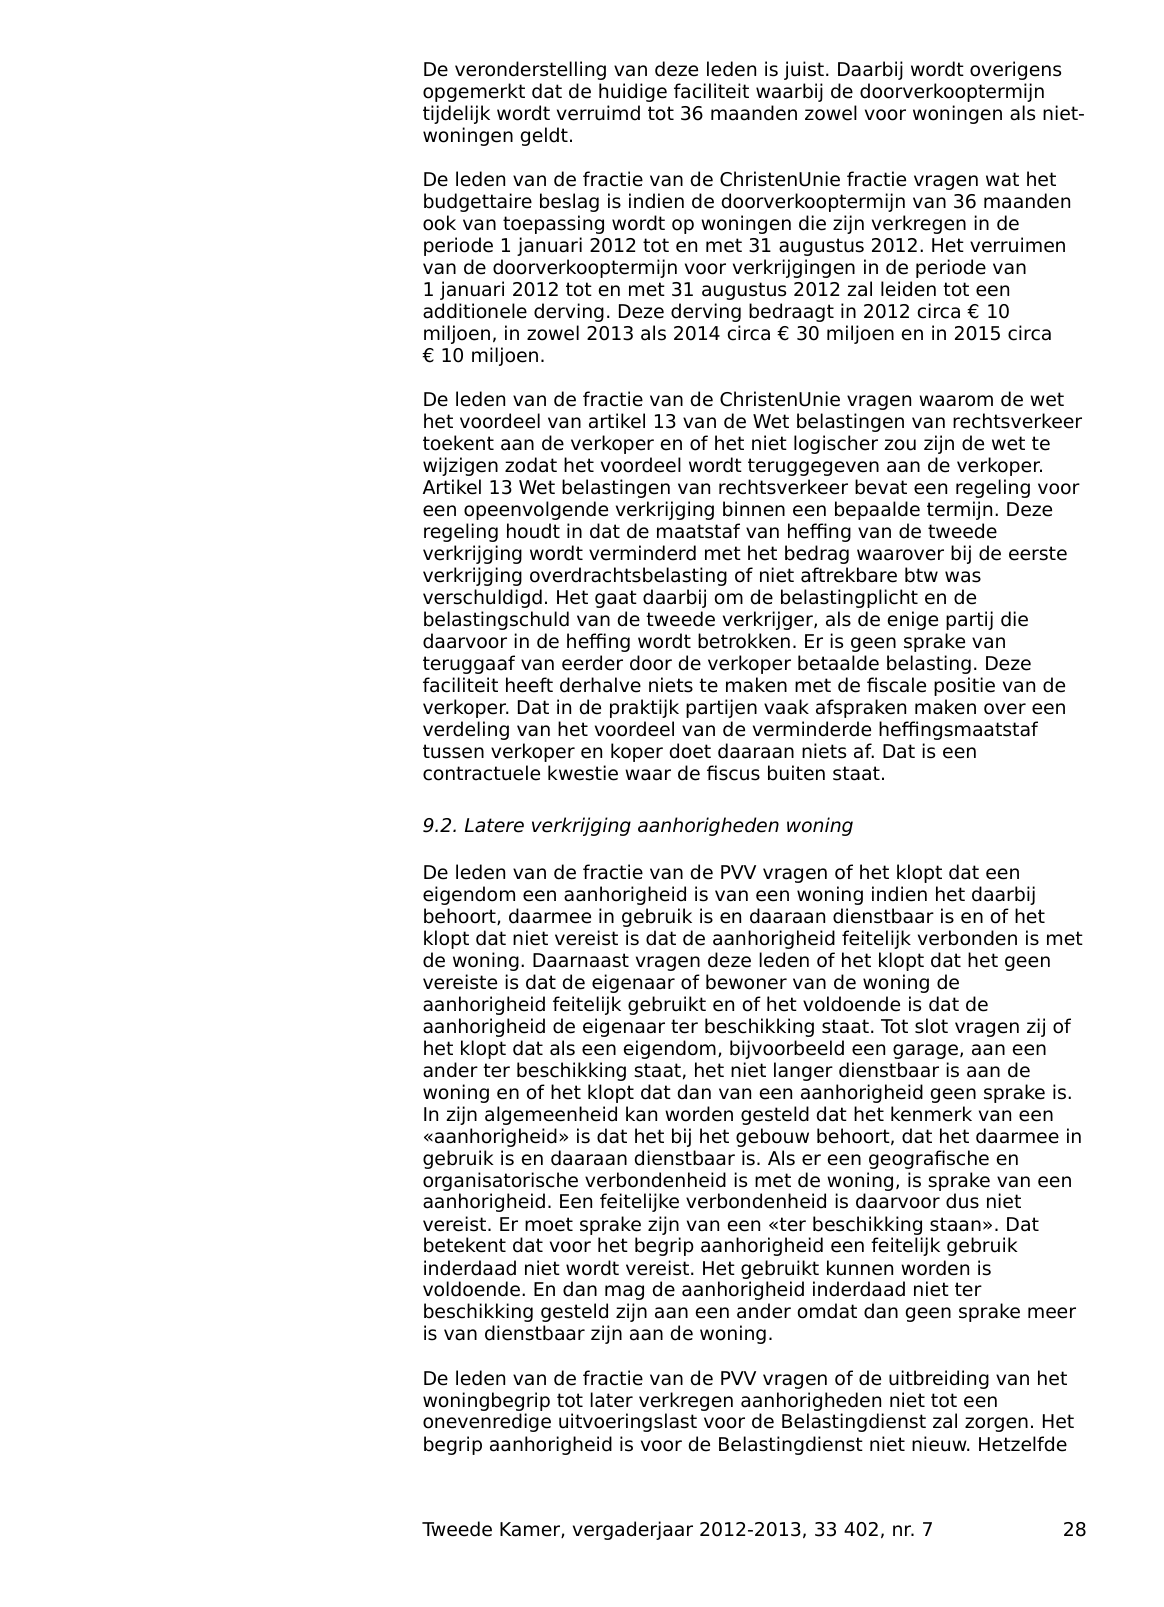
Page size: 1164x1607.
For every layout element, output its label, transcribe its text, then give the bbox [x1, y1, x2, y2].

text De leden van de fractie van de ChristenUnie vragen waarom de wet het voordeel van artikel 13 van de Wet belastingen van rechtsverkeer toekent aan de verkoper en of het niet logischer zou zijn de wet te wijzigen zodat het voordeel wordt teruggegeven aan de verkoper. Artikel 13 Wet belastingen van rechtsverkeer bevat een regeling voor een opeenvolgende verkrijging binnen een bepaalde termijn. Deze regeling houdt in dat de maatstaf van heffing van de tweede verkrijging wordt verminderd met het bedrag waarover bij de eerste verkrijging overdrachtsbelasting of niet aftrekbare btw was verschuldigd. Het gaat daarbij om de belastingplicht en de belastingschuld van de tweede verkrijger, als de enige partij die daarvoor in de heffing wordt betrokken. Er is geen sprake van teruggaaf van eerder door de verkoper betaalde belasting. Deze faciliteit heeft derhalve niets te maken met de fiscale positie van de verkoper. Dat in de praktijk partijen vaak afspraken maken over een verdeling van het voordeel van de verminderde heffingsmaatstaf tussen verkoper en koper doet daaraan niets af. Dat is een contractuele kwestie waar de fiscus buiten staat. [422, 389, 1087, 785]
text De leden van de fractie van de PVV vragen of de uitbreiding van het woningbegrip tot later verkregen aanhorigheden niet tot een onevenredige uitvoeringslast voor de Belastingdienst zal zorgen. Het begrip aanhorigheid is voor de Belastingdienst niet nieuw. Hetzelfde [422, 1367, 1087, 1455]
subtitle 9.2. Latere verkrijging aanhorigheden woning [422, 815, 1087, 837]
text De veronderstelling van deze leden is juist. Daarbij wordt overigens opgemerkt dat de huidige faciliteit waarbij de doorverkooptermijn tijdelijk wordt verruimd tot 36 maanden zowel voor woningen als niet-woningen geldt. [422, 59, 1087, 147]
text De leden van de fractie van de ChristenUnie fractie vragen wat het budgettaire beslag is indien de doorverkooptermijn van 36 maanden ook van toepassing wordt op woningen die zijn verkregen in de periode 1 januari 2012 tot en met 31 augustus 2012. Het verruimen van de doorverkooptermijn voor verkrijgingen in de periode van 1 januari 2012 tot en met 31 augustus 2012 zal leiden tot een additionele derving. Deze derving bedraagt in 2012 circa € 10 miljoen, in zowel 2013 als 2014 circa € 30 miljoen en in 2015 circa € 10 miljoen. [422, 169, 1087, 367]
text De leden van de fractie van de PVV vragen of het klopt dat een eigendom een aanhorigheid is van een woning indien het daarbij behoort, daarmee in gebruik is en daaraan dienstbaar is en of het klopt dat niet vereist is dat de aanhorigheid feitelijk verbonden is met de woning. Daarnaast vragen deze leden of het klopt dat het geen vereiste is dat de eigenaar of bewoner van de woning de aanhorigheid feitelijk gebruikt en of het voldoende is dat de aanhorigheid de eigenaar ter beschikking staat. Tot slot vragen zij of het klopt dat als een eigendom, bijvoorbeeld een garage, aan een ander ter beschikking staat, het niet langer dienstbaar is aan de woning en of het klopt dat dan van een aanhorigheid geen sprake is. In zijn algemeenheid kan worden gesteld dat het kenmerk van een «aanhorigheid» is dat het bij het gebouw behoort, dat het daarmee in gebruik is en daaraan dienstbaar is. Als er een geografische en organisatorische verbondenheid is met de woning, is sprake van een aanhorigheid. Een feitelijke verbondenheid is daarvoor dus niet vereist. Er moet sprake zijn van een «ter beschikking staan». Dat betekent dat voor het begrip aanhorigheid een feitelijk gebruik inderdaad niet wordt vereist. Het gebruikt kunnen worden is voldoende. En dan mag de aanhorigheid inderdaad niet ter beschikking gesteld zijn aan een ander omdat dan geen sprake meer is van dienstbaar zijn aan de woning. [422, 862, 1087, 1345]
